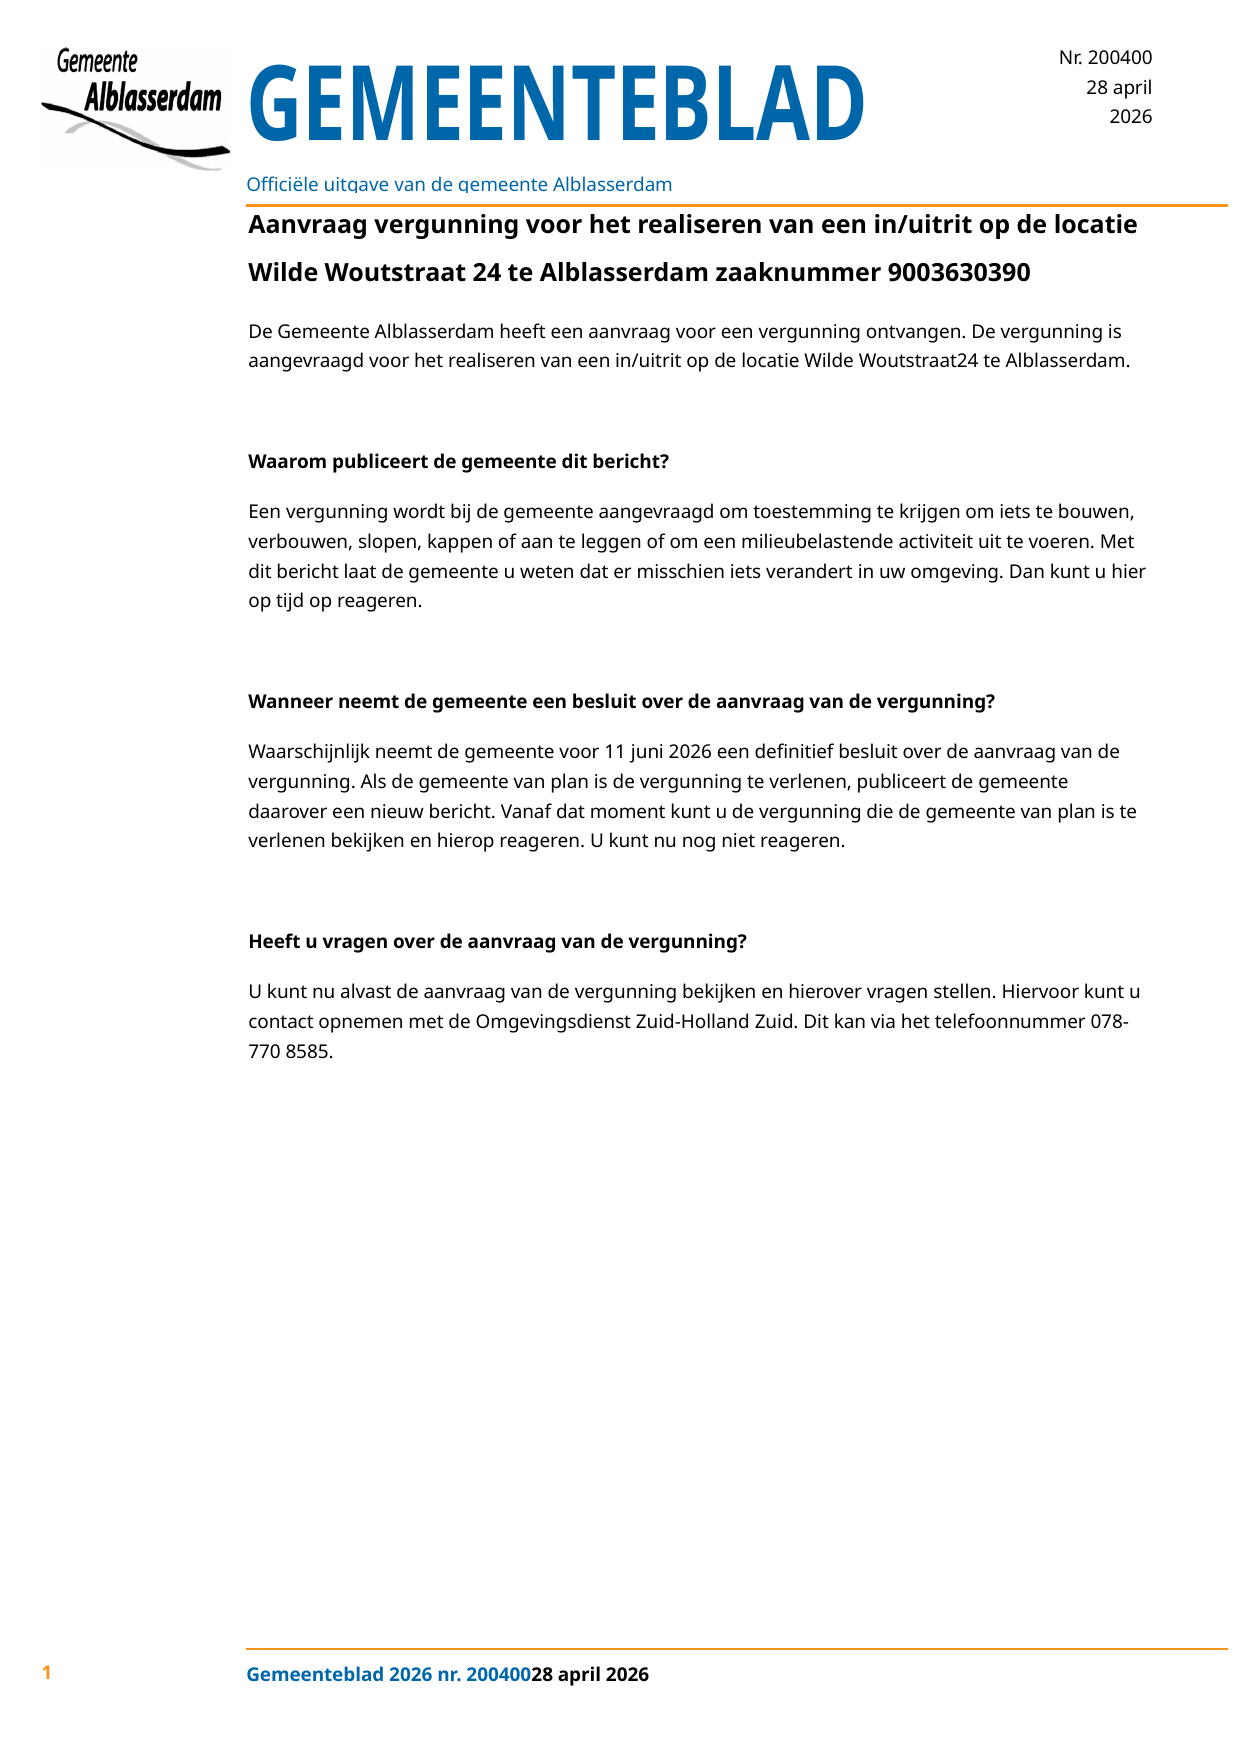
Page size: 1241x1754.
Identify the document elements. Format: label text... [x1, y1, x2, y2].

text Waarschijnlijk neemt de gemeente voor 11 juni 2026 een definitief besluit over de aanvraag van de vergunning. Als de gemeente van plan is de vergunning te verlenen, publiceert de gemeente daarover een nieuw bericht. Vanaf dat moment kunt u de vergunning die de gemeente van plan is te verlenen bekijken en hierop reageren. U kunt nu nog niet reageren. [248, 739, 1152, 853]
text Aanvraag vergunning voor het realiseren van een in/uitrit op de locatie Wilde Woutstraat 24 te Alblasserdam zaaknummer 9003630390 [248, 207, 1152, 288]
text De Gemeente Alblasserdam heeft een aanvraag voor een vergunning ontvangen. De vergunning is aangevraagd voor het realiseren van een in/uitrit op de locatie Wilde Woutstraat24 te Alblasserdam. [248, 318, 1152, 373]
picture [41, 47, 231, 172]
text Waarom publiceert de gemeente dit bericht? [248, 448, 1152, 474]
text U kunt nu alvast de aanvraag van de vergunning bekijken en hierover vragen stellen. Hiervoor kunt u contact opnemen met de Omgevingsdienst Zuid-Holland Zuid. Dit kan via het telefoonnummer 078-770 8585. [248, 979, 1152, 1064]
text Wanneer neemt de gemeente een besluit over de aanvraag van de vergunning? [248, 688, 1152, 714]
text Heeft u vragen over de aanvraag van de vergunning? [248, 928, 1152, 954]
text Een vergunning wordt bij de gemeente aangevraagd om toestemming te krijgen om iets te bouwen, verbouwen, slopen, kappen of aan te leggen of om een milieubelastende activiteit uit te voeren. Met dit bericht laat de gemeente u weten dat er misschien iets verandert in uw omgeving. Dan kunt u hier op tijd op reageren. [248, 499, 1152, 613]
